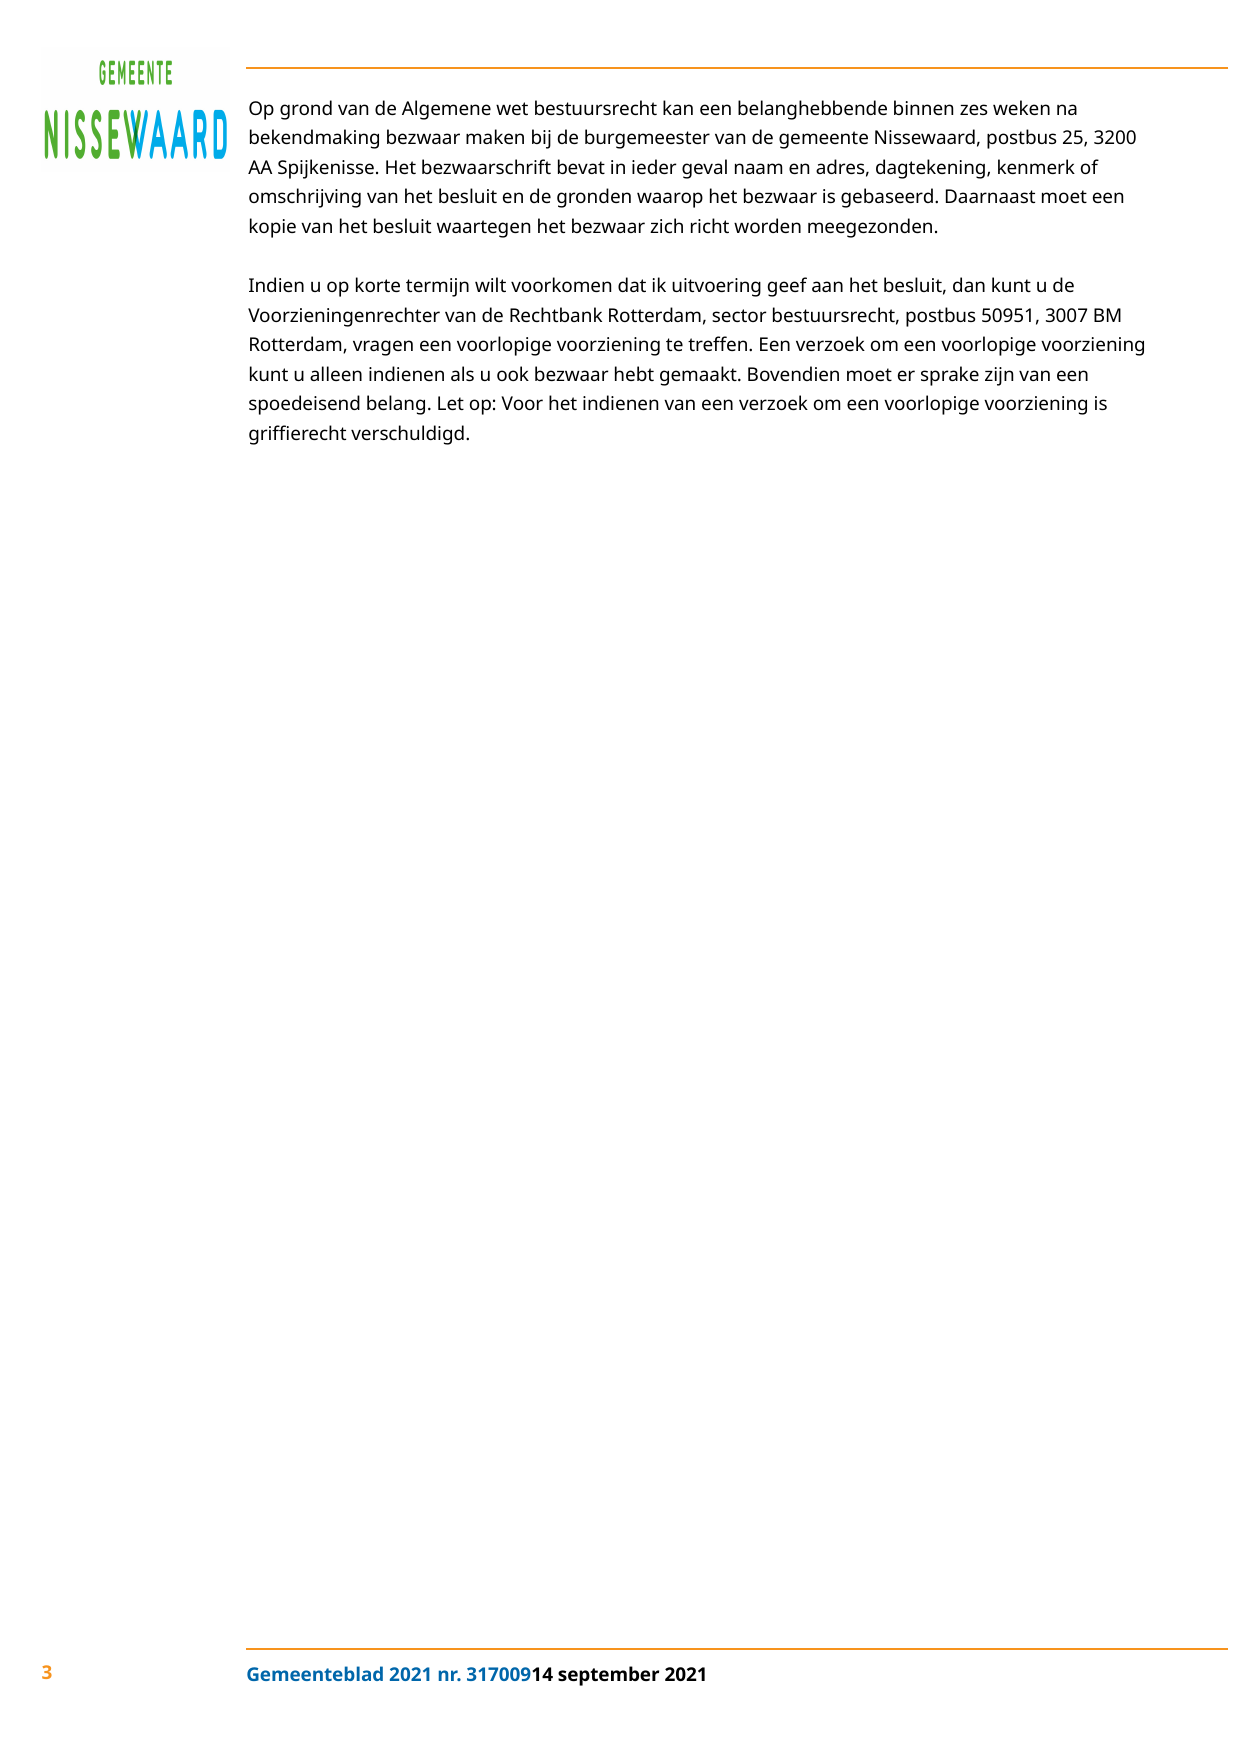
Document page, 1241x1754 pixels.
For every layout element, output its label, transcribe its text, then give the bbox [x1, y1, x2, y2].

picture [41, 47, 231, 172]
text Indien u op korte termijn wilt voorkomen dat ik uitvoering geef aan het besluit, dan kunt u de Voorzieningenrechter van de Rechtbank Rotterdam, sector bestuursrecht, postbus 50951, 3007 BM Rotterdam, vragen een voorlopige voorziening te treffen. Een verzoek om een voorlopige voorziening kunt u alleen indienen als u ook bezwaar hebt gemaakt. Bovendien moet er sprake zijn van een spoedeisend belang. Let op: Voor het indienen van een verzoek om een voorlopige voorziening is griffierecht verschuldigd. [248, 272, 1152, 446]
text Op grond van de Algemene wet bestuursrecht kan een belanghebbende binnen zes weken na bekendmaking bezwaar maken bij de burgemeester van de gemeente Nissewaard, postbus 25, 3200 AA Spijkenisse. Het bezwaarschrift bevat in ieder geval naam en adres, dagtekening, kenmerk of omschrijving van het besluit en de gronden waarop het bezwaar is gebaseerd. Daarnaast moet een kopie van het besluit waartegen het bezwaar zich richt worden meegezonden. [248, 95, 1152, 239]
